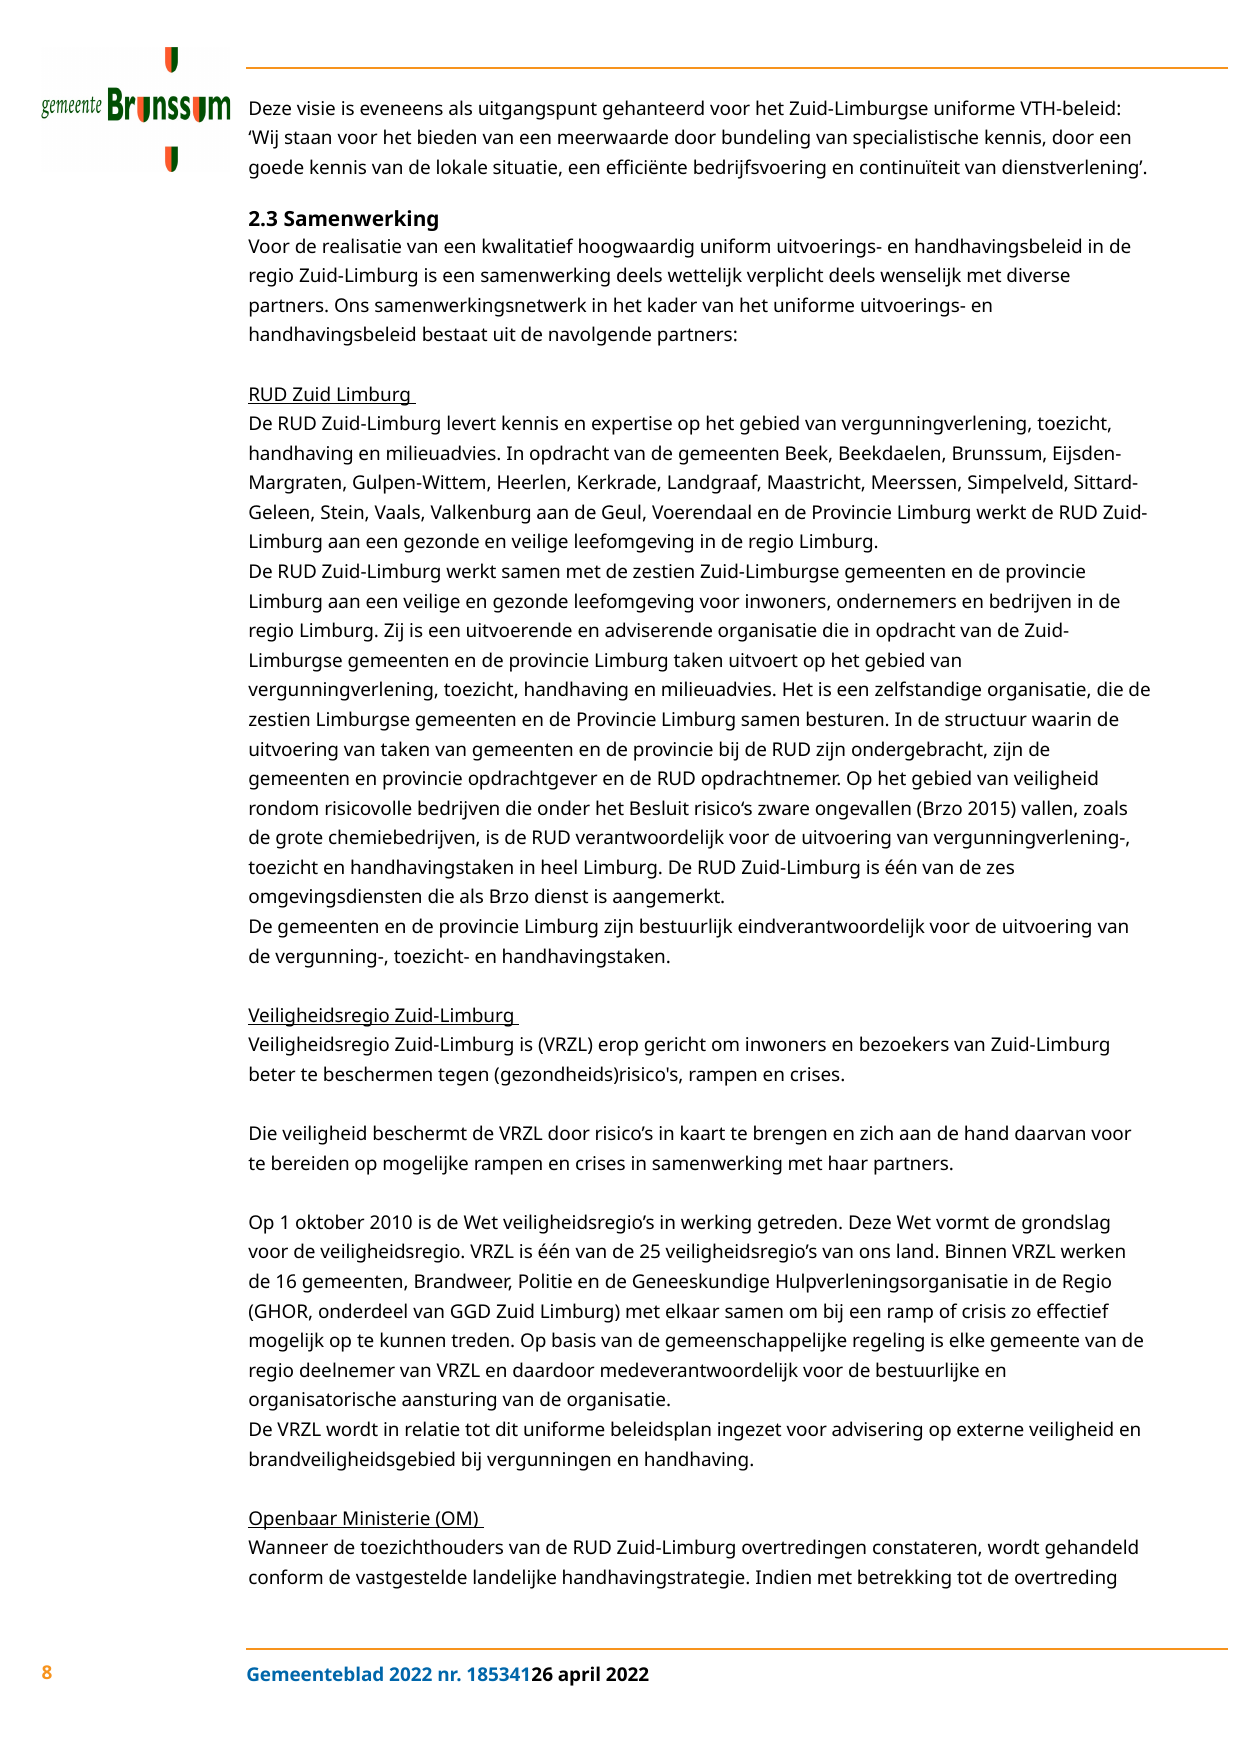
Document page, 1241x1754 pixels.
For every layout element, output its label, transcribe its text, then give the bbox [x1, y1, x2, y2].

text Die veiligheid beschermt de VRZL door risico’s in kaart te brengen en zich aan de hand daarvan voor te bereiden op mogelijke rampen en crises in samenwerking met haar partners. [248, 1120, 1152, 1176]
text Veiligheidsregio Zuid-Limburg is (VRZL) erop gericht om inwoners en bezoekers van Zuid-Limburg beter te beschermen tegen (gezondheids)risico's, rampen en crises. [248, 1032, 1152, 1087]
text De gemeenten en de provincie Limburg zijn bestuurlijk eindverantwoordelijk voor de uitvoering van de vergunning-, toezicht- en handhavingstaken. [248, 913, 1152, 968]
text De VRZL wordt in relatie tot dit uniforme beleidsplan ingezet voor advisering op externe veiligheid en brandveiligheidsgebied bij vergunningen en handhaving. [248, 1416, 1152, 1471]
text Veiligheidsregio Zuid-Limburg [248, 1002, 1152, 1028]
text De RUD Zuid-Limburg levert kennis en expertise op het gebied van vergunningverlening, toezicht, handhaving en milieuadvies. In opdracht van de gemeenten Beek, Beekdaelen, Brunssum, Eijsden-Margraten, Gulpen-Wittem, Heerlen, Kerkrade, Landgraaf, Maastricht, Meerssen, Simpelveld, Sittard-Geleen, Stein, Vaals, Valkenburg aan de Geul, Voerendaal en de Provincie Limburg werkt de RUD Zuid-Limburg aan een gezonde en veilige leefomgeving in de regio Limburg. [248, 410, 1152, 554]
text 2.3 Samenwerking [248, 204, 1152, 233]
picture [41, 47, 231, 172]
text Voor de realisatie van een kwalitatief hoogwaardig uniform uitvoerings- en handhavingsbeleid in de regio Zuid-Limburg is een samenwerking deels wettelijk verplicht deels wenselijk met diverse partners. Ons samenwerkingsnetwerk in het kader van het uniforme uitvoerings- en handhavingsbeleid bestaat uit de navolgende partners: [248, 233, 1152, 347]
text Openbaar Ministerie (OM) [248, 1505, 1152, 1531]
text Deze visie is eveneens als uitgangspunt gehanteerd voor het Zuid-Limburgse uniforme VTH-beleid: ‘Wij staan voor het bieden van een meerwaarde door bundeling van specialistische kennis, door een goede kennis van de lokale situatie, een efficiënte bedrijfsvoering en continuïteit van dienstverlening’. [248, 95, 1152, 180]
text RUD Zuid Limburg [248, 381, 1152, 406]
text Wanneer de toezichthouders van de RUD Zuid-Limburg overtredingen constateren, wordt gehandeld conform de vastgestelde landelijke handhavingstrategie. Indien met betrekking tot de overtreding [248, 1534, 1152, 1590]
text De RUD Zuid-Limburg werkt samen met de zestien Zuid-Limburgse gemeenten en de provincie Limburg aan een veilige en gezonde leefomgeving voor inwoners, ondernemers en bedrijven in de regio Limburg. Zij is een uitvoerende en adviserende organisatie die in opdracht van de Zuid-Limburgse gemeenten en de provincie Limburg taken uitvoert op het gebied van vergunningverlening, toezicht, handhaving en milieuadvies. Het is een zelfstandige organisatie, die de zestien Limburgse gemeenten en de Provincie Limburg samen besturen. In de structuur waarin de uitvoering van taken van gemeenten en de provincie bij de RUD zijn ondergebracht, zijn de gemeenten en provincie opdrachtgever en de RUD opdrachtnemer. Op het gebied van veiligheid rondom risicovolle bedrijven die onder het Besluit risico‘s zware ongevallen (Brzo 2015) vallen, zoals de grote chemiebedrijven, is de RUD verantwoordelijk voor de uitvoering van vergunningverlening-, toezicht en handhavingstaken in heel Limburg. De RUD Zuid-Limburg is één van de zes omgevingsdiensten die als Brzo dienst is aangemerkt. [248, 558, 1152, 909]
text Op 1 oktober 2010 is de Wet veiligheidsregio’s in werking getreden. Deze Wet vormt de grondslag voor de veiligheidsregio. VRZL is één van de 25 veiligheidsregio’s van ons land. Binnen VRZL werken de 16 gemeenten, Brandweer, Politie en de Geneeskundige Hulpverleningsorganisatie in de Regio (GHOR, onderdeel van GGD Zuid Limburg) met elkaar samen om bij een ramp of crisis zo effectief mogelijk op te kunnen treden. Op basis van de gemeenschappelijke regeling is elke gemeente van de regio deelnemer van VRZL en daardoor medeverantwoordelijk voor de bestuurlijke en organisatorische aansturing van de organisatie. [248, 1209, 1152, 1412]
